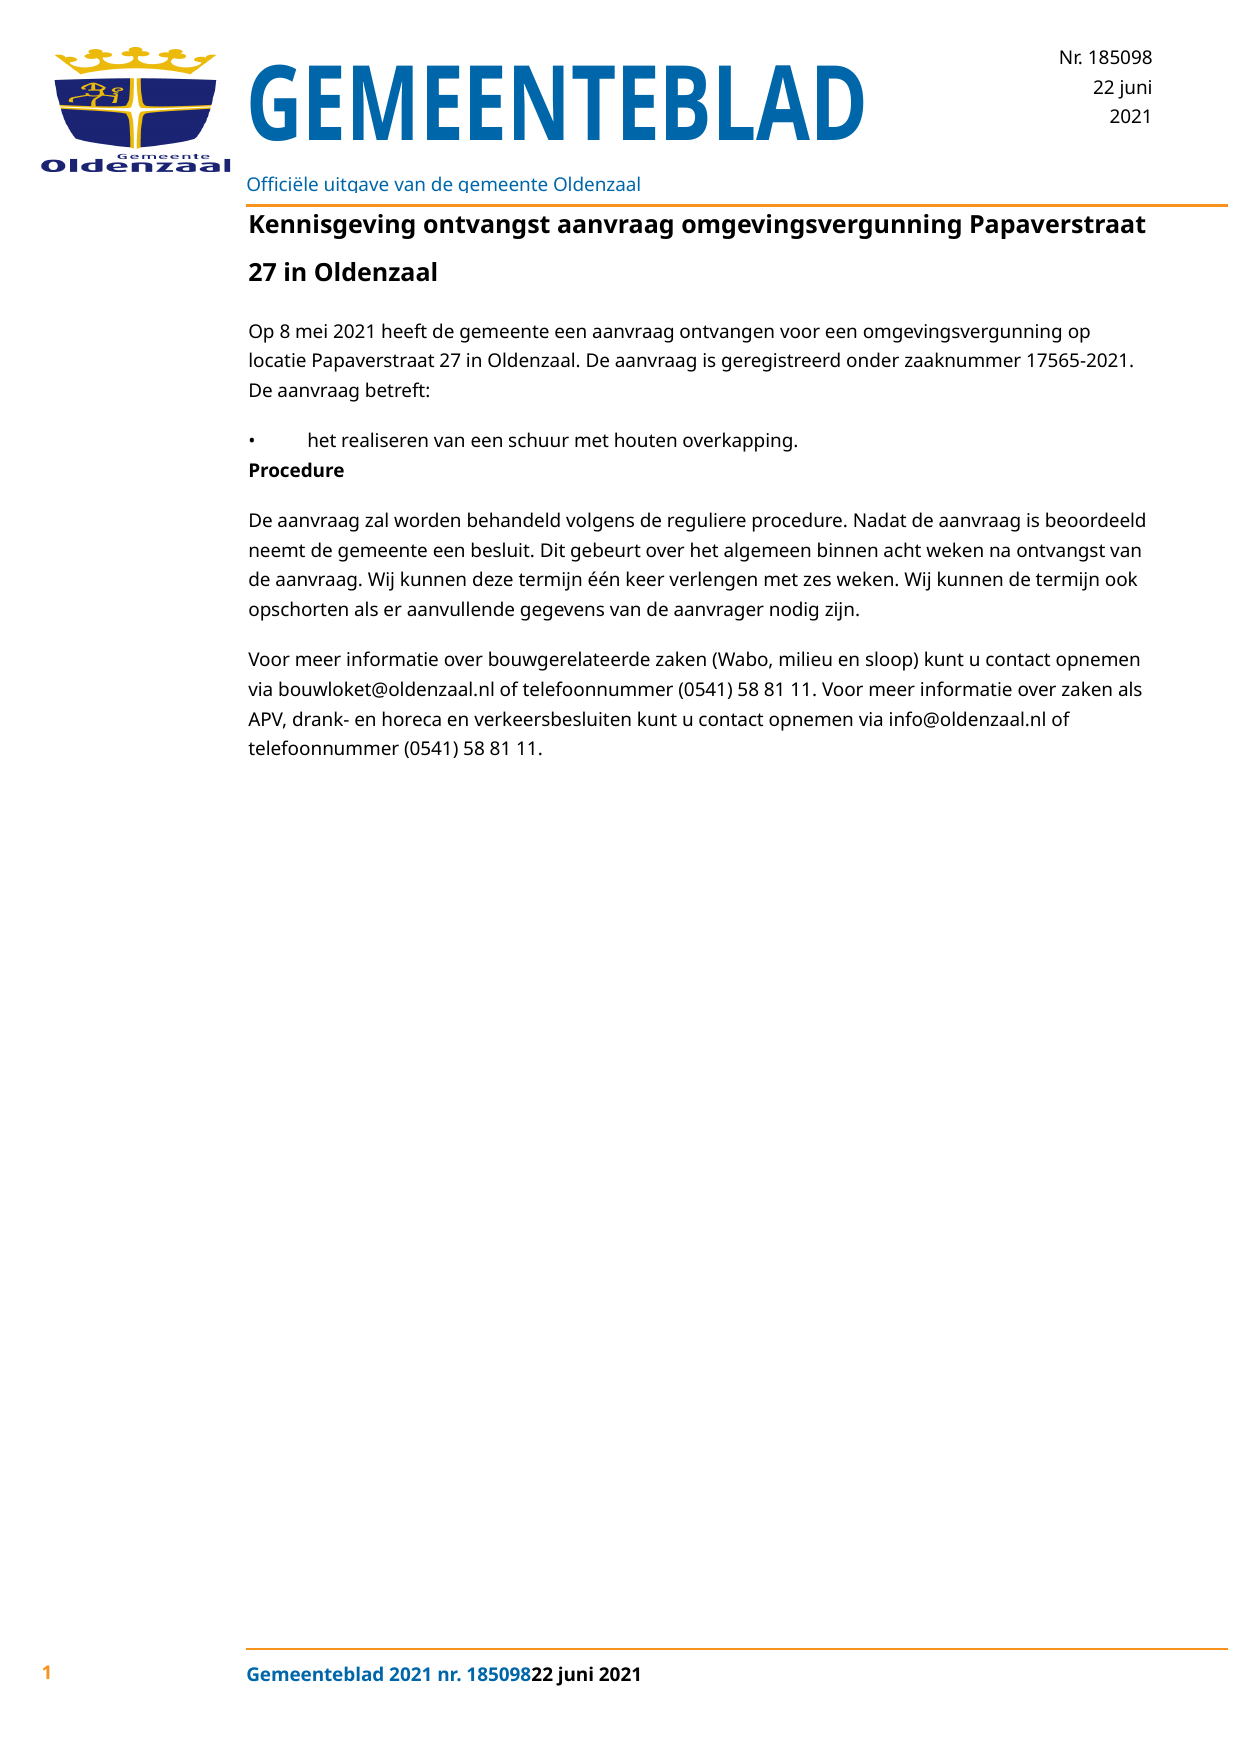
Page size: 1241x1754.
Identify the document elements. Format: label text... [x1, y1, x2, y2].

text Voor meer informatie over bouwgerelateerde zaken (Wabo, milieu en sloop) kunt u contact opnemen via bouwloket@oldenzaal.nl of telefoonnummer (0541) 58 81 11. Voor meer informatie over zaken als APV, drank- en horeca en verkeersbesluiten kunt u contact opnemen via info@oldenzaal.nl of telefoonnummer (0541) 58 81 11. [248, 647, 1152, 761]
text Procedure [248, 457, 1152, 483]
text Kennisgeving ontvangst aanvraag omgevingsvergunning Papaverstraat 27 in Oldenzaal [248, 207, 1152, 288]
list het realiseren van een schuur met houten overkapping. [248, 427, 1152, 453]
text De aanvraag zal worden behandeld volgens de reguliere procedure. Nadat de aanvraag is beoordeeld neemt de gemeente een besluit. Dit gebeurt over het algemeen binnen acht weken na ontvangst van de aanvraag. Wij kunnen deze termijn één keer verlengen met zes weken. Wij kunnen de termijn ook opschorten als er aanvullende gegevens van de aanvrager nodig zijn. [248, 507, 1152, 622]
picture [41, 47, 231, 172]
text Op 8 mei 2021 heeft de gemeente een aanvraag ontvangen voor een omgevingsvergunning op locatie Papaverstraat 27 in Oldenzaal. De aanvraag is geregistreerd onder zaaknummer 17565-2021. De aanvraag betreft: [248, 318, 1152, 403]
